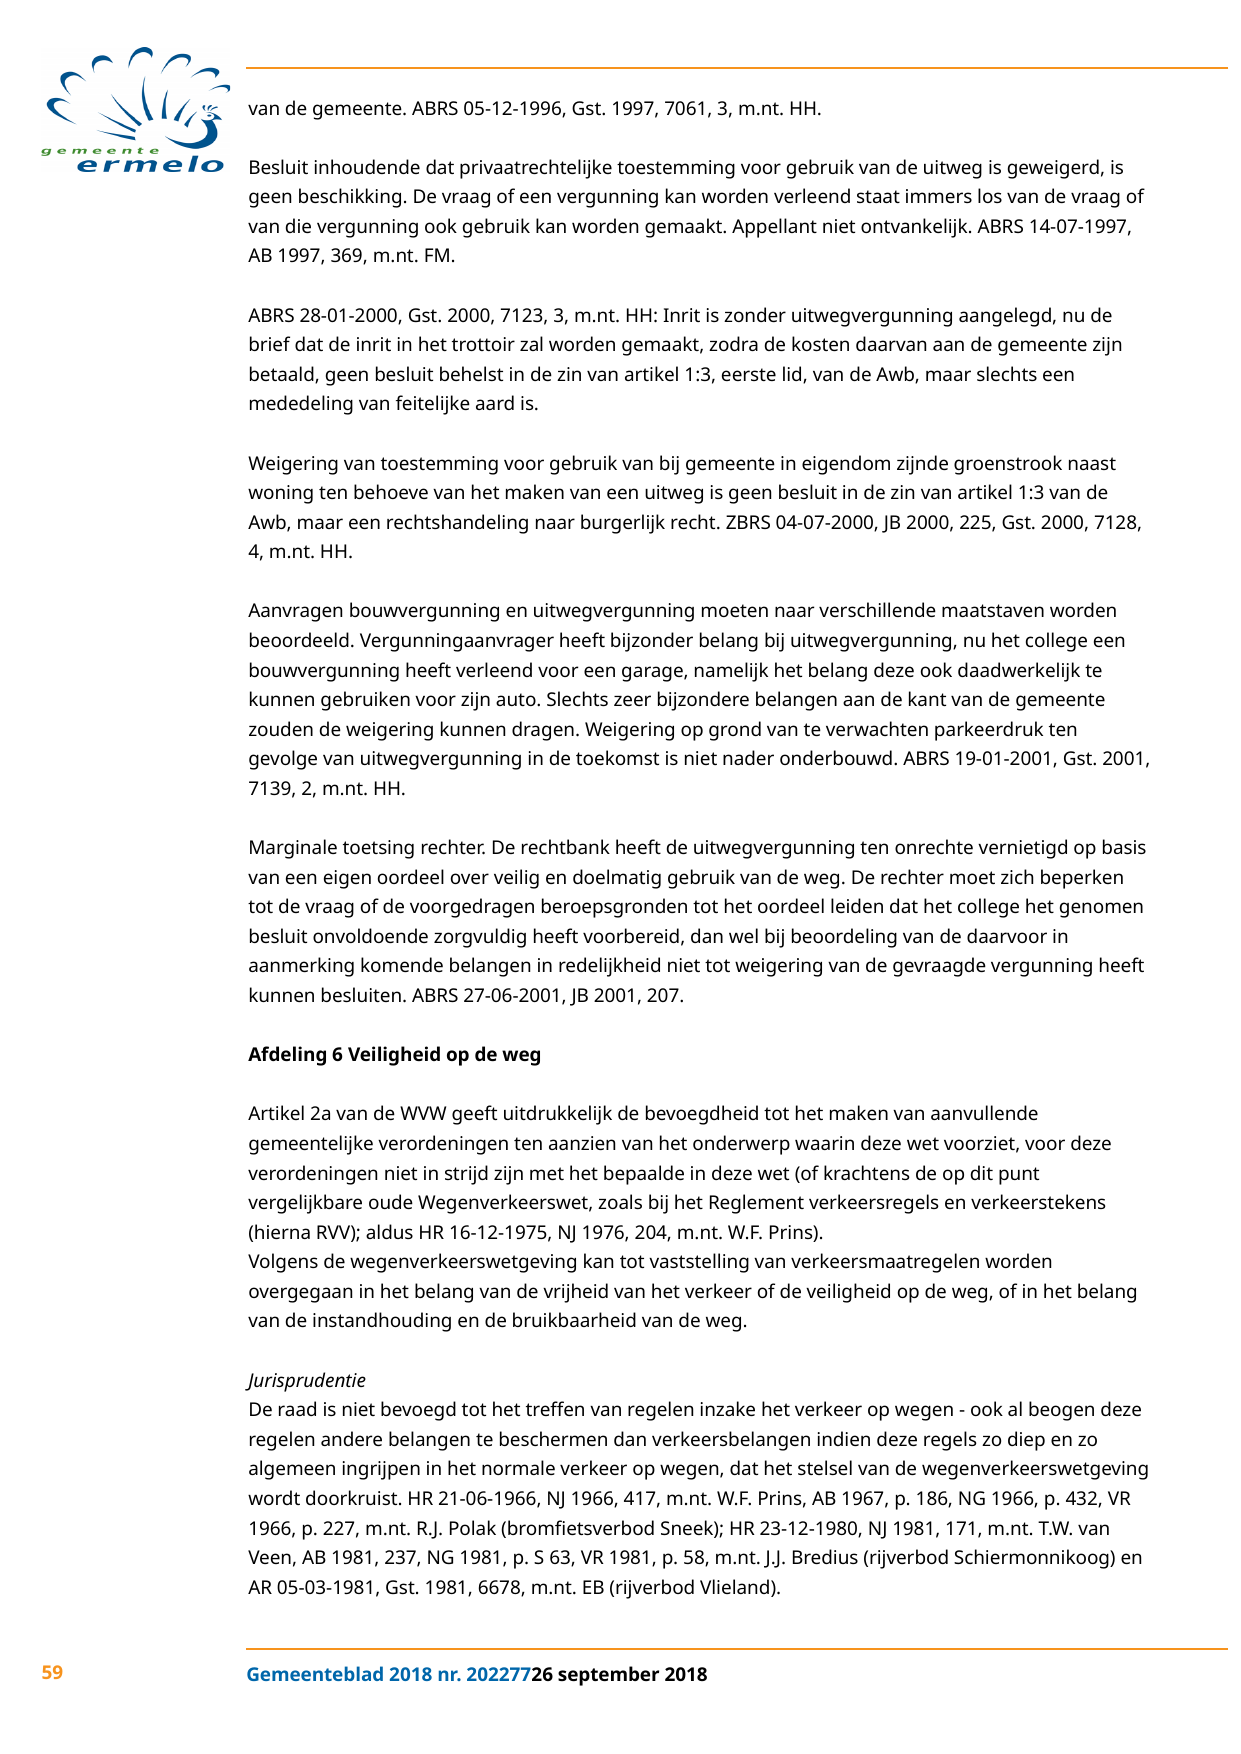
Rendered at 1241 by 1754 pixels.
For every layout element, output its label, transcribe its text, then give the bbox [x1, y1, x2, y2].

text Weigering van toestemming voor gebruik van bij gemeente in eigendom zijnde groenstrook naast woning ten behoeve van het maken van een uitweg is geen besluit in de zin van artikel 1:3 van de Awb, maar een rechtshandeling naar burgerlijk recht. ZBRS 04-07-2000, JB 2000, 225, Gst. 2000, 7128, 4, m.nt. HH. [248, 450, 1152, 564]
text Jurisprudentie [248, 1367, 1152, 1393]
text van de gemeente. ABRS 05-12-1996, Gst. 1997, 7061, 3, m.nt. HH. [248, 95, 1152, 121]
text Besluit inhoudende dat privaatrechtelijke toestemming voor gebruik van de uitweg is geweigerd, is geen beschikking. De vraag of een vergunning kan worden verleend staat immers los van de vraag of van die vergunning ook gebruik kan worden gemaakt. Appellant niet ontvankelijk. ABRS 14-07-1997, AB 1997, 369, m.nt. FM. [248, 154, 1152, 268]
picture [41, 47, 231, 172]
text Artikel 2a van de WVW geeft uitdrukkelijk de bevoegdheid tot het maken van aanvullende gemeentelijke verordeningen ten aanzien van het onderwerp waarin deze wet voorziet, voor deze verordeningen niet in strijd zijn met het bepaalde in deze wet (of krachtens de op dit punt vergelijkbare oude Wegenverkeerswet, zoals bij het Reglement verkeersregels en verkeerstekens (hierna RVV); aldus HR 16-12-1975, NJ 1976, 204, m.nt. W.F. Prins). [248, 1101, 1152, 1245]
text De raad is niet bevoegd tot het treffen van regelen inzake het verkeer op wegen - ook al beogen deze regelen andere belangen te beschermen dan verkeersbelangen indien deze regels zo diep en zo algemeen ingrijpen in het normale verkeer op wegen, dat het stelsel van de wegenverkeerswetgeving wordt doorkruist. HR 21-06-1966, NJ 1966, 417, m.nt. W.F. Prins, AB 1967, p. 186, NG 1966, p. 432, VR 1966, p. 227, m.nt. R.J. Polak (bromfietsverbod Sneek); HR 23-12-1980, NJ 1981, 171, m.nt. T.W. van Veen, AB 1981, 237, NG 1981, p. S 63, VR 1981, p. 58, m.nt. J.J. Bredius (rijverbod Schiermonnikoog) en AR 05-03-1981, Gst. 1981, 6678, m.nt. EB (rijverbod Vlieland). [248, 1396, 1152, 1600]
text Marginale toetsing rechter. De rechtbank heeft de uitwegvergunning ten onrechte vernietigd op basis van een eigen oordeel over veilig en doelmatig gebruik van de weg. De rechter moet zich beperken tot de vraag of de voorgedragen beroepsgronden tot het oordeel leiden dat het college het genomen besluit onvoldoende zorgvuldig heeft voorbereid, dan wel bij beoordeling van de daarvoor in aanmerking komende belangen in redelijkheid niet tot weigering van de gevraagde vergunning heeft kunnen besluiten. ABRS 27-06-2001, JB 2001, 207. [248, 834, 1152, 1008]
text Volgens de wegenverkeerswetgeving kan tot vaststelling van verkeersmaatregelen worden overgegaan in het belang van de vrijheid van het verkeer of de veiligheid op de weg, of in het belang van de instandhouding en de bruikbaarheid van de weg. [248, 1248, 1152, 1333]
text Afdeling 6 Veiligheid op de weg [248, 1041, 1152, 1067]
text ABRS 28-01-2000, Gst. 2000, 7123, 3, m.nt. HH: Inrit is zonder uitwegvergunning aangelegd, nu de brief dat de inrit in het trottoir zal worden gemaakt, zodra de kosten daarvan aan de gemeente zijn betaald, geen besluit behelst in de zin van artikel 1:3, eerste lid, van de Awb, maar slechts een mededeling van feitelijke aard is. [248, 302, 1152, 416]
text Aanvragen bouwvergunning en uitwegvergunning moeten naar verschillende maatstaven worden beoordeeld. Vergunningaanvrager heeft bijzonder belang bij uitwegvergunning, nu het college een bouwvergunning heeft verleend voor een garage, namelijk het belang deze ook daadwerkelijk te kunnen gebruiken voor zijn auto. Slechts zeer bijzondere belangen aan de kant van de gemeente zouden de weigering kunnen dragen. Weigering op grond van te verwachten parkeerdruk ten gevolge van uitwegvergunning in de toekomst is niet nader onderbouwd. ABRS 19-01-2001, Gst. 2001, 7139, 2, m.nt. HH. [248, 598, 1152, 801]
